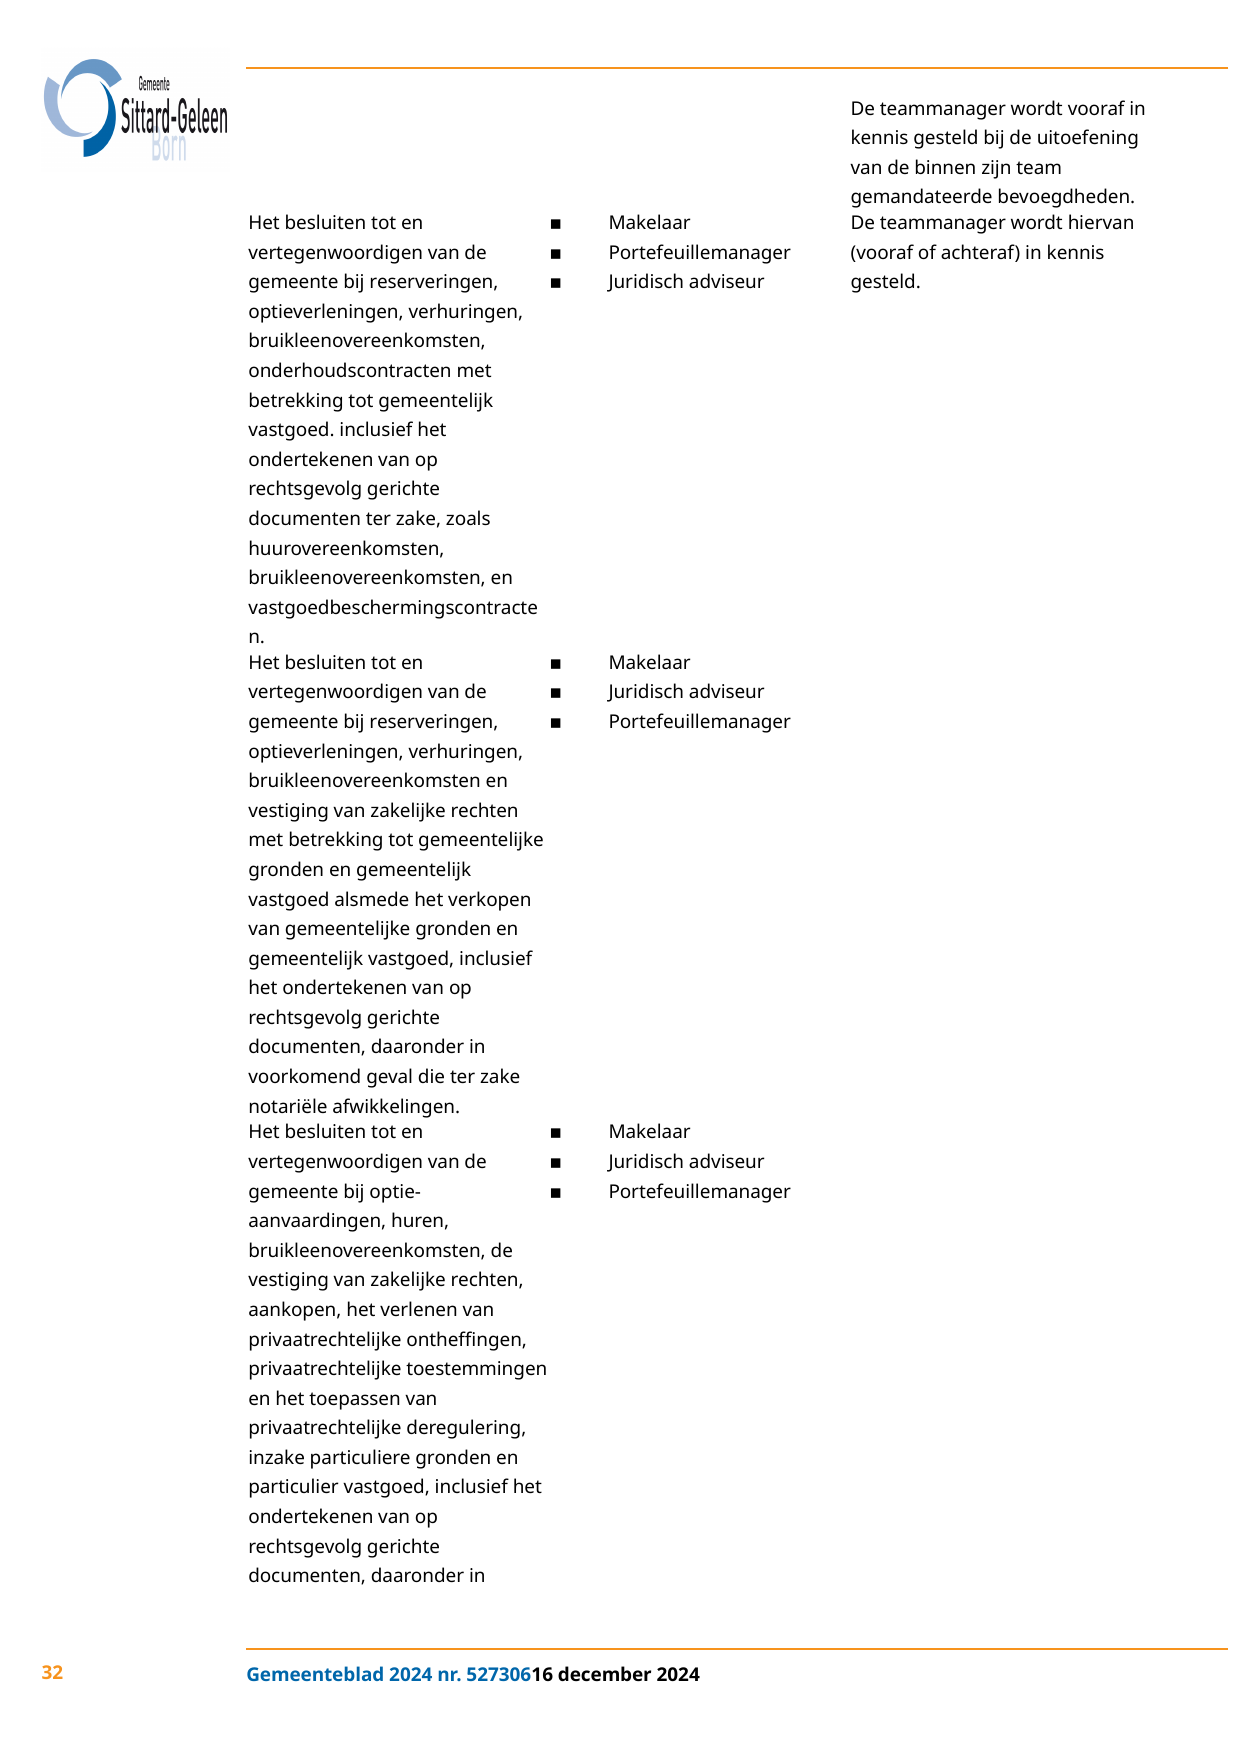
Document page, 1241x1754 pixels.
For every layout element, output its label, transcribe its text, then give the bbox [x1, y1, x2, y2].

table_cell Makelaar Juridisch adviseur Portefeuillemanager [549, 1119, 850, 1588]
picture [41, 47, 231, 172]
table_cell De teammanager wordt vooraf in kennis gesteld bij de uitoefening van de binnen zijn team gemandateerde bevoegdheden. [850, 95, 1152, 209]
table_cell [549, 95, 850, 209]
table_cell Makelaar Juridisch adviseur Portefeuillemanager [549, 649, 850, 1119]
table_cell [850, 649, 1152, 1119]
table_cell Makelaar Portefeuillemanager Juridisch adviseur [549, 209, 850, 649]
table_cell [850, 1119, 1152, 1588]
table_cell De teammanager wordt hiervan (vooraf of achteraf) in kennis gesteld. [850, 209, 1152, 649]
table_cell Het besluiten tot en vertegenwoordigen van de gemeente bij reserveringen, optieverleningen, verhuringen, bruikleenovereenkomsten, onderhoudscontracten met betrekking tot gemeentelijk vastgoed. inclusief het ondertekenen van op rechtsgevolg gerichte documenten ter zake, zoals huurovereenkomsten, bruikleenovereenkomsten, en vastgoedbeschermingscontracten. [248, 209, 549, 649]
table_cell [248, 95, 549, 209]
table_cell Het besluiten tot en vertegenwoordigen van de gemeente bij reserveringen, optieverleningen, verhuringen, bruikleenovereenkomsten en vestiging van zakelijke rechten met betrekking tot gemeentelijke gronden en gemeentelijk vastgoed alsmede het verkopen van gemeentelijke gronden en gemeentelijk vastgoed, inclusief het ondertekenen van op rechtsgevolg gerichte documenten, daaronder in voorkomend geval die ter zake notariële afwikkelingen. [248, 649, 549, 1119]
table_cell Het besluiten tot en vertegenwoordigen van de gemeente bij optie-aanvaardingen, huren, bruikleenovereenkomsten, de vestiging van zakelijke rechten, aankopen, het verlenen van privaatrechtelijke ontheffingen, privaatrechtelijke toestemmingen en het toepassen van privaatrechtelijke deregulering, inzake particuliere gronden en particulier vastgoed, inclusief het ondertekenen van op rechtsgevolg gerichte documenten, daaronder in [248, 1119, 549, 1588]
